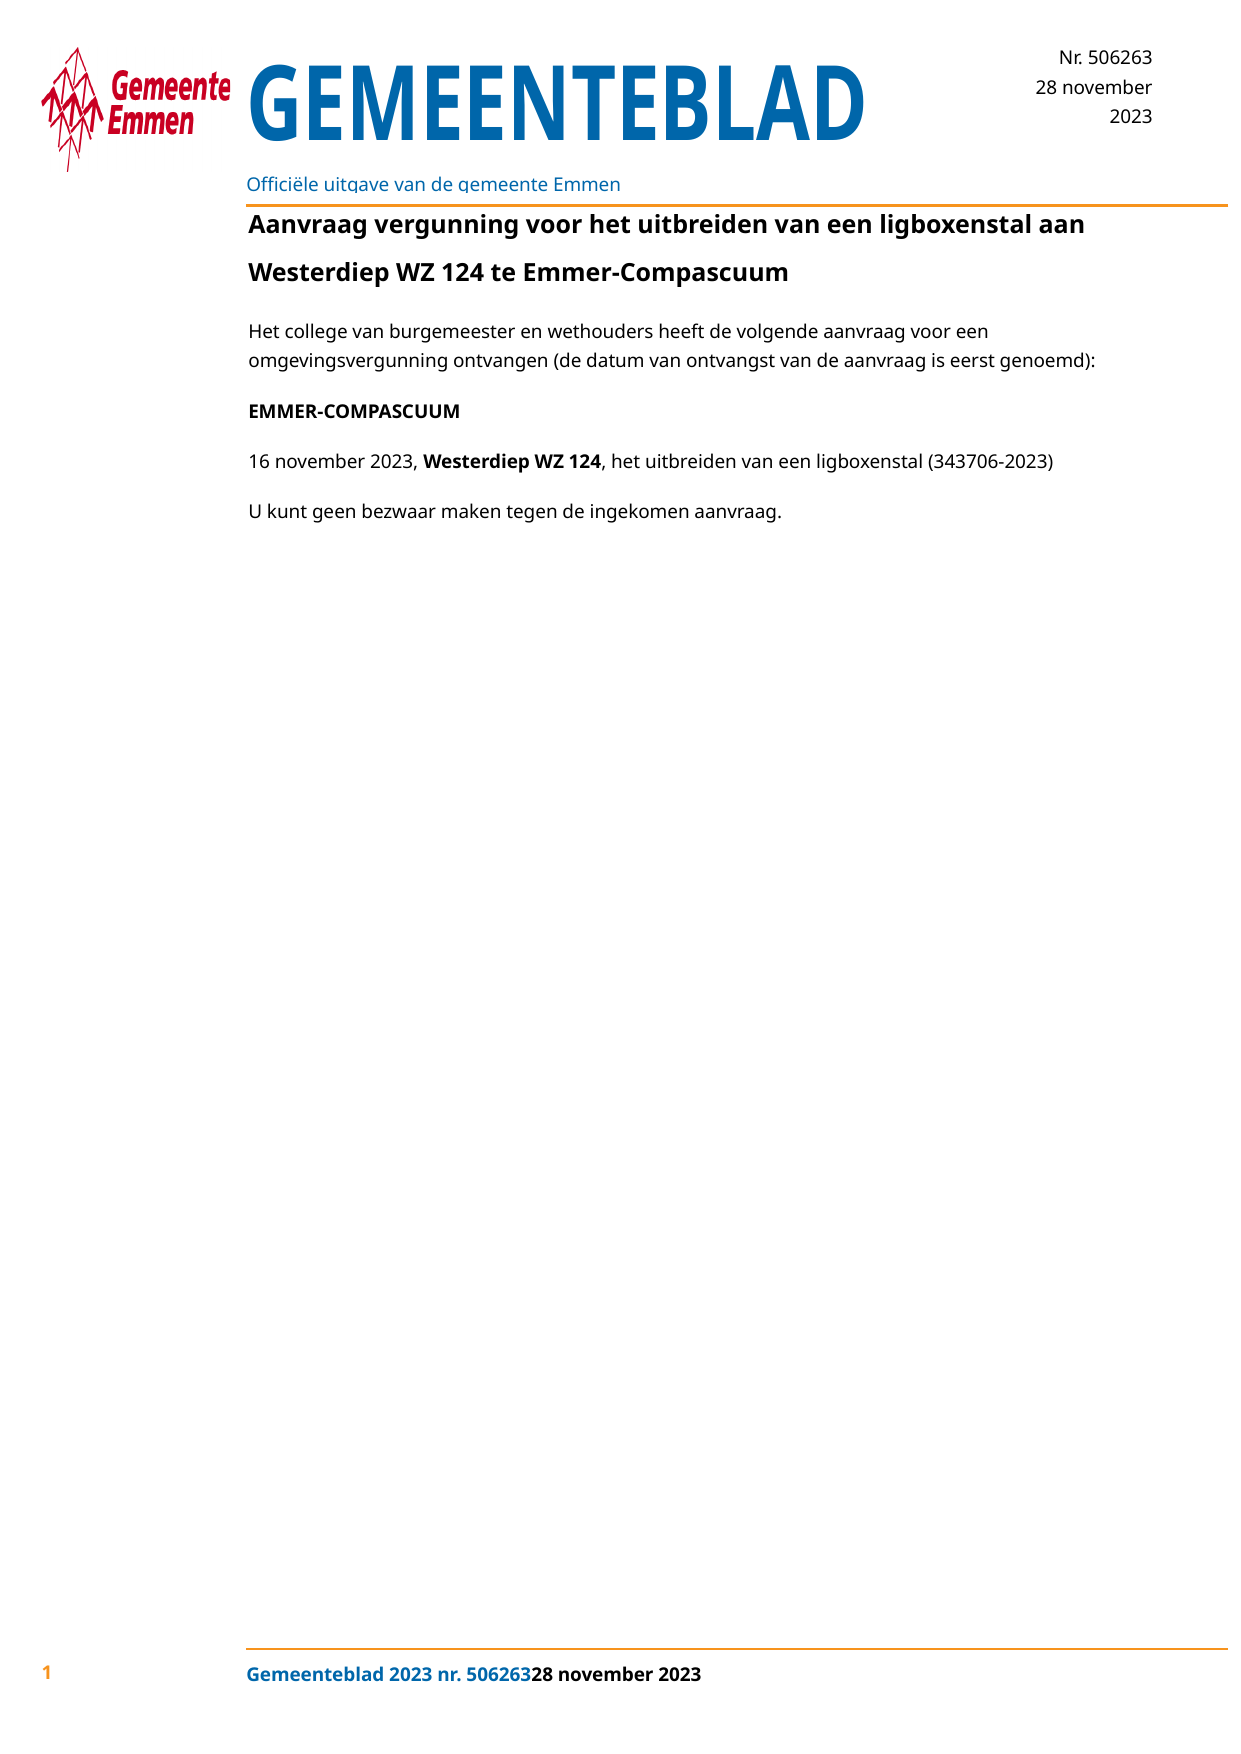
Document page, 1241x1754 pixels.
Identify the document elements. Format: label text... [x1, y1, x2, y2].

text Het college van burgemeester en wethouders heeft de volgende aanvraag voor een omgevingsvergunning ontvangen (de datum van ontvangst van de aanvraag is eerst genoemd): [248, 318, 1152, 373]
text EMMER-COMPASCUUM [248, 398, 1152, 424]
text 16 november 2023, Westerdiep WZ 124, het uitbreiden van een ligboxenstal (343706-2023) [248, 448, 1152, 474]
text U kunt geen bezwaar maken tegen de ingekomen aanvraag. [248, 499, 1152, 524]
text Aanvraag vergunning voor het uitbreiden van een ligboxenstal aan Westerdiep WZ 124 te Emmer-Compascuum [248, 207, 1152, 288]
picture [41, 47, 231, 172]
